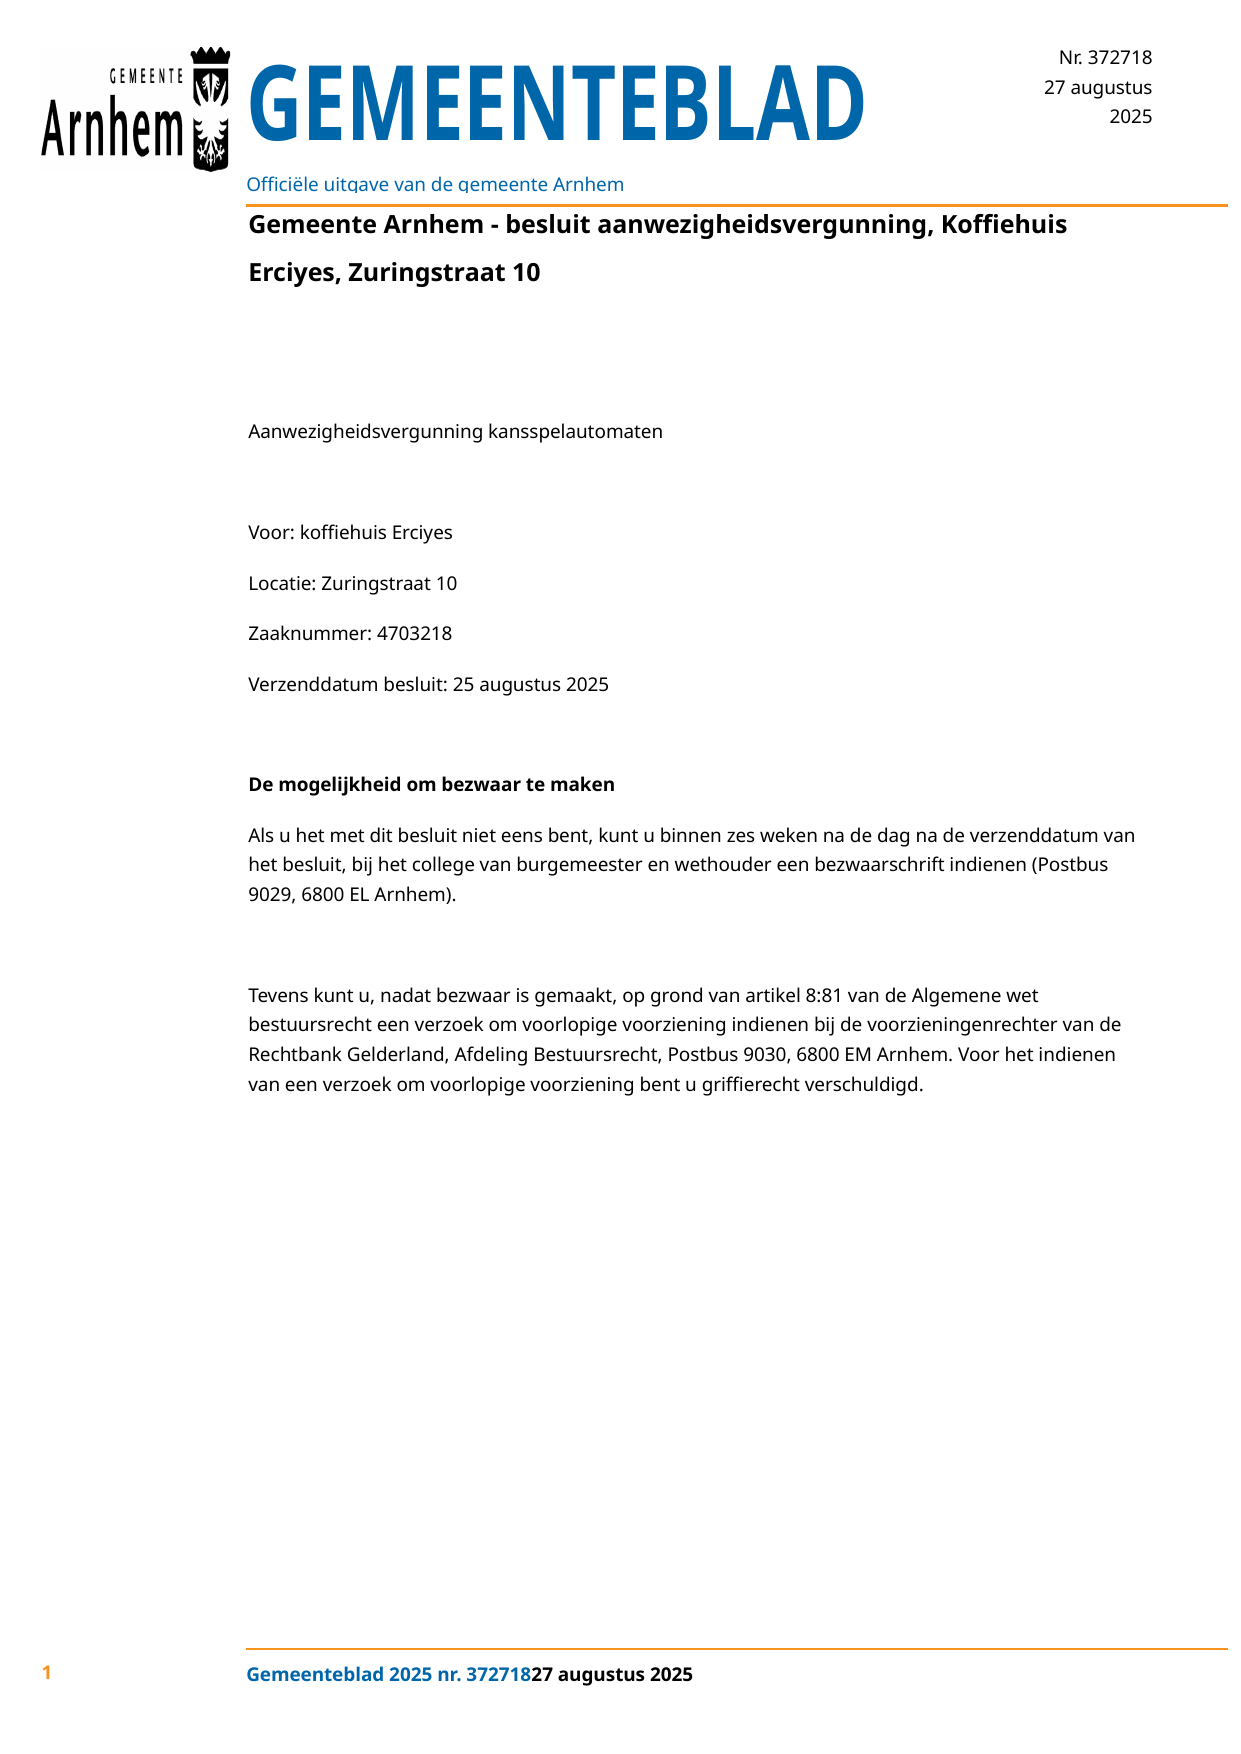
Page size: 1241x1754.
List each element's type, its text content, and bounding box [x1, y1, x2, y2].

text Aanwezigheidsvergunning kansspelautomaten [248, 419, 1152, 444]
text De mogelijkheid om bezwaar te maken [248, 772, 1152, 797]
text Voor: koffiehuis Erciyes [248, 519, 1152, 545]
text Tevens kunt u, nadat bezwaar is gemaakt, op grond van artikel 8:81 van de Algemene wet bestuursrecht een verzoek om voorlopige voorziening indienen bij de voorzieningenrechter van de Rechtbank Gelderland, Afdeling Bestuursrecht, Postbus 9030, 6800 EM Arnhem. Voor het indienen van een verzoek om voorlopige voorziening bent u griffierecht verschuldigd. [248, 982, 1152, 1097]
picture [41, 47, 231, 172]
text Zaaknummer: 4703218 [248, 620, 1152, 646]
text Gemeente Arnhem - besluit aanwezigheidsvergunning, Koffiehuis Erciyes, Zuringstraat 10 [248, 207, 1152, 288]
text Verzenddatum besluit: 25 augustus 2025 [248, 671, 1152, 697]
text Locatie: Zuringstraat 10 [248, 570, 1152, 596]
text Als u het met dit besluit niet eens bent, kunt u binnen zes weken na de dag na de verzenddatum van het besluit, bij het college van burgemeester en wethouder een bezwaarschrift indienen (Postbus 9029, 6800 EL Arnhem). [248, 822, 1152, 907]
